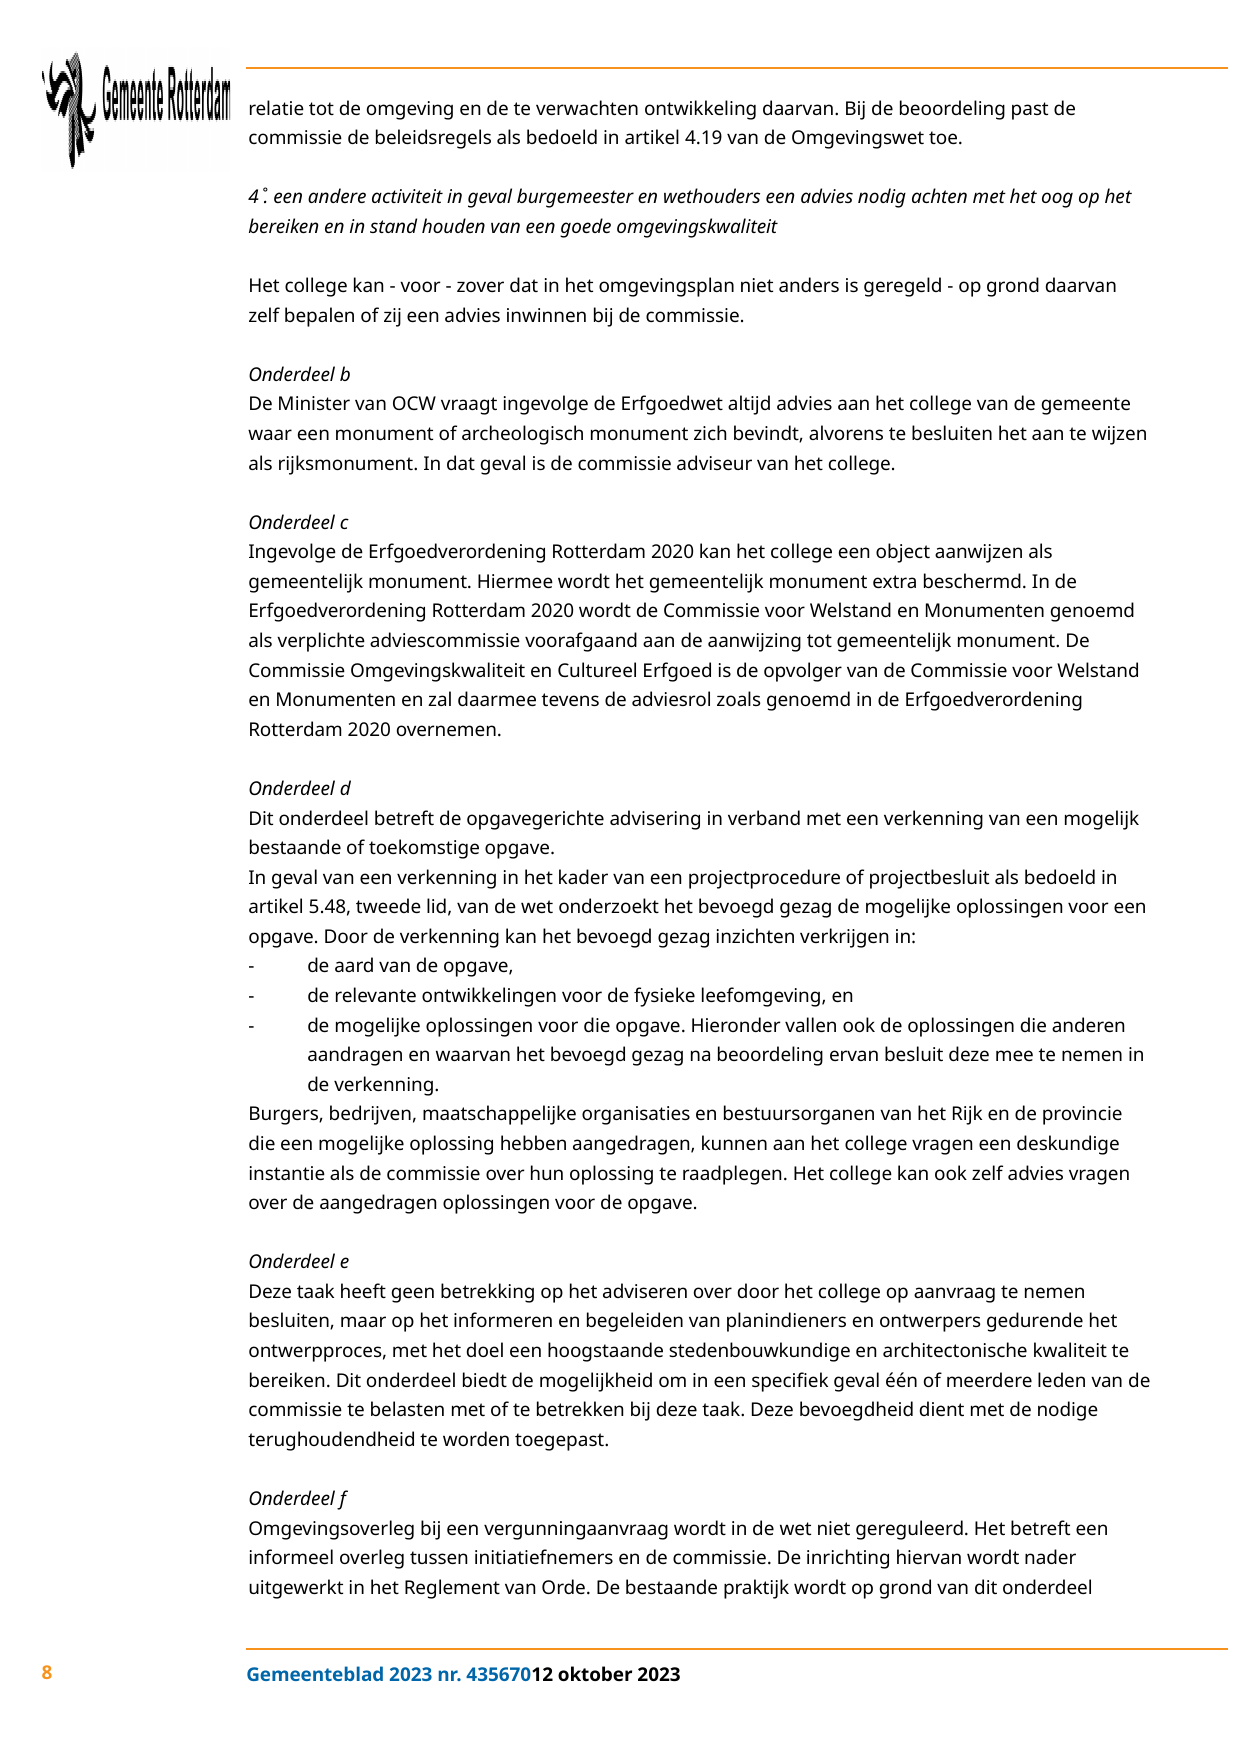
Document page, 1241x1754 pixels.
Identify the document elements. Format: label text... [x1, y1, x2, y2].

list de relevante ontwikkelingen voor de fysieke leefomgeving, en [248, 982, 1152, 1008]
text Onderdeel d [248, 775, 1152, 801]
text Omgevingsoverleg bij een vergunningaanvraag wordt in de wet niet gereguleerd. Het betreft een informeel overleg tussen initiatiefnemers en de commissie. De inrichting hiervan wordt nader uitgewerkt in het Reglement van Orde. De bestaande praktijk wordt op grond van dit onderdeel [248, 1515, 1152, 1600]
picture [41, 47, 231, 172]
text Erfgoedverordening Rotterdam 2020 wordt de Commissie voor Welstand en Monumenten genoemd als verplichte adviescommissie voorafgaand aan de aanwijzing tot gemeentelijk monument. De Commissie Omgevingskwaliteit en Cultureel Erfgoed is de opvolger van de Commissie voor Welstand en Monumenten en zal daarmee tevens de adviesrol zoals genoemd in de Erfgoedverordening Rotterdam 2020 overnemen. [248, 598, 1152, 742]
text Onderdeel c [248, 509, 1152, 535]
text In geval van een verkenning in het kader van een projectprocedure of projectbesluit als bedoeld in artikel 5.48, tweede lid, van de wet onderzoekt het bevoegd gezag de mogelijke oplossingen voor een [248, 864, 1152, 919]
text 4 ̊. een andere activiteit in geval burgemeester en wethouders een advies nodig achten met het oog op het bereiken en in stand houden van een goede omgevingskwaliteit [248, 183, 1152, 239]
text Het college kan - voor - zover dat in het omgevingsplan niet anders is geregeld - op grond daarvan zelf bepalen of zij een advies inwinnen bij de commissie. [248, 272, 1152, 328]
text Ingevolge de Erfgoedverordening Rotterdam 2020 kan het college een object aanwijzen als gemeentelijk monument. Hiermee wordt het gemeentelijk monument extra beschermd. In de [248, 538, 1152, 594]
text opgave. Door de verkenning kan het bevoegd gezag inzichten verkrijgen in: [248, 923, 1152, 949]
text relatie tot de omgeving en de te verwachten ontwikkeling daarvan. Bij de beoordeling past de commissie de beleidsregels als bedoeld in artikel 4.19 van de Omgevingswet toe. [248, 95, 1152, 150]
text Onderdeel f [248, 1485, 1152, 1511]
text De Minister van OCW vraagt ingevolge de Erfgoedwet altijd advies aan het college van de gemeente waar een monument of archeologisch monument zich bevindt, alvorens te besluiten het aan te wijzen als rijksmonument. In dat geval is de commissie adviseur van het college. [248, 391, 1152, 476]
text Dit onderdeel betreft de opgavegerichte advisering in verband met een verkenning van een mogelijk bestaande of toekomstige opgave. [248, 805, 1152, 860]
list de mogelijke oplossingen voor die opgave. Hieronder vallen ook de oplossingen die anderen aandragen en waarvan het bevoegd gezag na beoordeling ervan besluit deze mee te nemen in de verkenning. [248, 1012, 1152, 1097]
text Deze taak heeft geen betrekking op het adviseren over door het college op aanvraag te nemen besluiten, maar op het informeren en begeleiden van planindieners en ontwerpers gedurende het ontwerpproces, met het doel een hoogstaande stedenbouwkundige en architectonische kwaliteit te bereiken. Dit onderdeel biedt de mogelijkheid om in een specifiek geval één of meerdere leden van de commissie te belasten met of te betrekken bij deze taak. Deze bevoegdheid dient met de nodige terughoudendheid te worden toegepast. [248, 1278, 1152, 1452]
text Burgers, bedrijven, maatschappelijke organisaties en bestuursorganen van het Rijk en de provincie die een mogelijke oplossing hebben aangedragen, kunnen aan het college vragen een deskundige instantie als de commissie over hun oplossing te raadplegen. Het college kan ook zelf advies vragen over de aangedragen oplossingen voor de opgave. [248, 1101, 1152, 1215]
text Onderdeel b [248, 361, 1152, 387]
text Onderdeel e [248, 1248, 1152, 1274]
list de aard van de opgave, [248, 953, 1152, 978]
